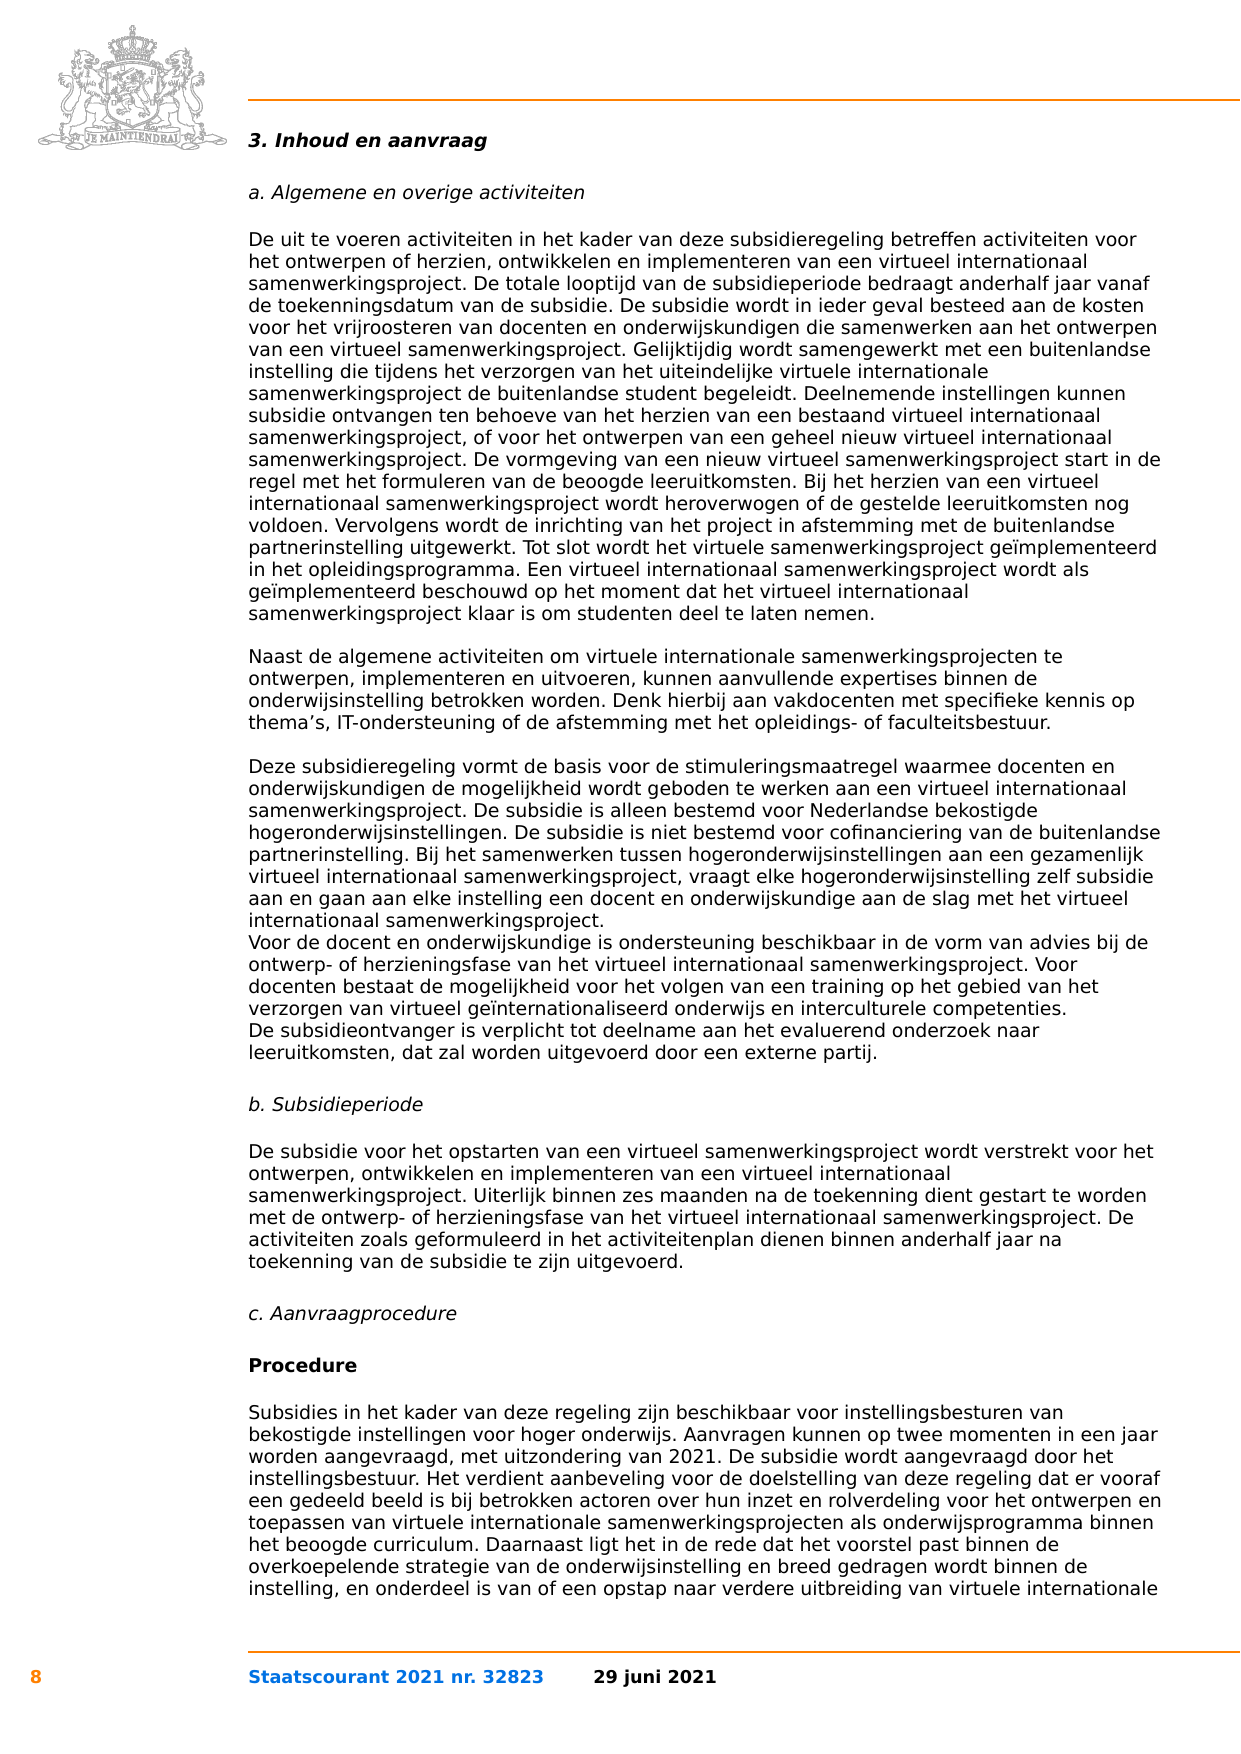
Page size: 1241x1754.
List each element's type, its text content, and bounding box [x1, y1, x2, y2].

subtitle c. Aanvraagprocedure [248, 1303, 1163, 1325]
text Naast de algemene activiteiten om virtuele internationale samenwerkingsprojecten te ontwerpen, implementeren en uitvoeren, kunnen aanvullende expertises binnen de onderwijsinstelling betrokken worden. Denk hierbij aan vakdocenten met specifieke kennis op thema’s, IT-ondersteuning of de afstemming met het opleidings- of faculteitsbestuur. [248, 646, 1163, 734]
subtitle b. Subsidieperiode [248, 1094, 1163, 1116]
text Voor de docent en onderwijskundige is ondersteuning beschikbaar in de vorm van advies bij de ontwerp- of herzieningsfase van het virtueel internationaal samenwerkingsproject. Voor docenten bestaat de mogelijkheid voor het volgen van een training op het gebied van het verzorgen van virtueel geïnternationaliseerd onderwijs en interculturele competenties. [248, 932, 1163, 1020]
text De subsidieontvanger is verplicht tot deelname aan het evaluerend onderzoek naar leeruitkomsten, dat zal worden uitgevoerd door een externe partij. [248, 1020, 1163, 1064]
subtitle 3. Inhoud en aanvraag [248, 130, 1163, 152]
text Subsidies in het kader van deze regeling zijn beschikbaar voor instellingsbesturen van bekostigde instellingen voor hoger onderwijs. Aanvragen kunnen op twee momenten in een jaar worden aangevraagd, met uitzondering van 2021. De subsidie wordt aangevraagd door het instellingsbestuur. Het verdient aanbeveling voor de doelstelling van deze regeling dat er vooraf een gedeeld beeld is bij betrokken actoren over hun inzet en rolverdeling voor het ontwerpen en toepassen van virtuele internationale samenwerkingsprojecten als onderwijsprogramma binnen het beoogde curriculum. Daarnaast ligt het in de rede dat het voorstel past binnen de overkoepelende strategie van de onderwijsinstelling en breed gedragen wordt binnen de instelling, en onderdeel is van of een opstap naar verdere uitbreiding van virtuele internationale [248, 1402, 1163, 1599]
text De subsidie voor het opstarten van een virtueel samenwerkingsproject wordt verstrekt voor het ontwerpen, ontwikkelen en implementeren van een virtueel internationaal samenwerkingsproject. Uiterlijk binnen zes maanden na de toekenning dient gestart te worden met de ontwerp- of herzieningsfase van het virtueel internationaal samenwerkingsproject. De activiteiten zoals geformuleerd in het activiteitenplan dienen binnen anderhalf jaar na toekenning van de subsidie te zijn uitgevoerd. [248, 1141, 1163, 1273]
text Deze subsidieregeling vormt de basis voor de stimuleringsmaatregel waarmee docenten en onderwijskundigen de mogelijkheid wordt geboden te werken aan een virtueel internationaal samenwerkingsproject. De subsidie is alleen bestemd voor Nederlandse bekostigde hogeronderwijsinstellingen. De subsidie is niet bestemd voor cofinanciering van de buitenlandse partnerinstelling. Bij het samenwerken tussen hogeronderwijsinstellingen aan een gezamenlijk virtueel internationaal samenwerkingsproject, vraagt elke hogeronderwijsinstelling zelf subsidie aan en gaan aan elke instelling een docent en onderwijskundige aan de slag met het virtueel internationaal samenwerkingsproject. [248, 756, 1163, 932]
subtitle a. Algemene en overige activiteiten [248, 182, 1163, 204]
text De uit te voeren activiteiten in het kader van deze subsidieregeling betreffen activiteiten voor het ontwerpen of herzien, ontwikkelen en implementeren van een virtueel internationaal samenwerkingsproject. De totale looptijd van de subsidieperiode bedraagt anderhalf jaar vanaf de toekenningsdatum van de subsidie. De subsidie wordt in ieder geval besteed aan de kosten voor het vrijroosteren van docenten en onderwijskundigen die samenwerken aan het ontwerpen van een virtueel samenwerkingsproject. Gelijktijdig wordt samengewerkt met een buitenlandse instelling die tijdens het verzorgen van het uiteindelijke virtuele internationale samenwerkingsproject de buitenlandse student begeleidt. Deelnemende instellingen kunnen subsidie ontvangen ten behoeve van het herzien van een bestaand virtueel internationaal samenwerkingsproject, of voor het ontwerpen van een geheel nieuw virtueel internationaal samenwerkingsproject. De vormgeving van een nieuw virtueel samenwerkingsproject start in de regel met het formuleren van de beoogde leeruitkomsten. Bij het herzien van een virtueel internationaal samenwerkingsproject wordt heroverwogen of de gestelde leeruitkomsten nog voldoen. Vervolgens wordt de inrichting van het project in afstemming met de buitenlandse partnerinstelling uitgewerkt. Tot slot wordt het virtuele samenwerkingsproject geïmplementeerd in het opleidingsprogramma. Een virtueel internationaal samenwerkingsproject wordt als geïmplementeerd beschouwd op het moment dat het virtueel internationaal samenwerkingsproject klaar is om studenten deel te laten nemen. [248, 229, 1163, 624]
subtitle Procedure [248, 1355, 1163, 1377]
picture [38, 25, 227, 150]
